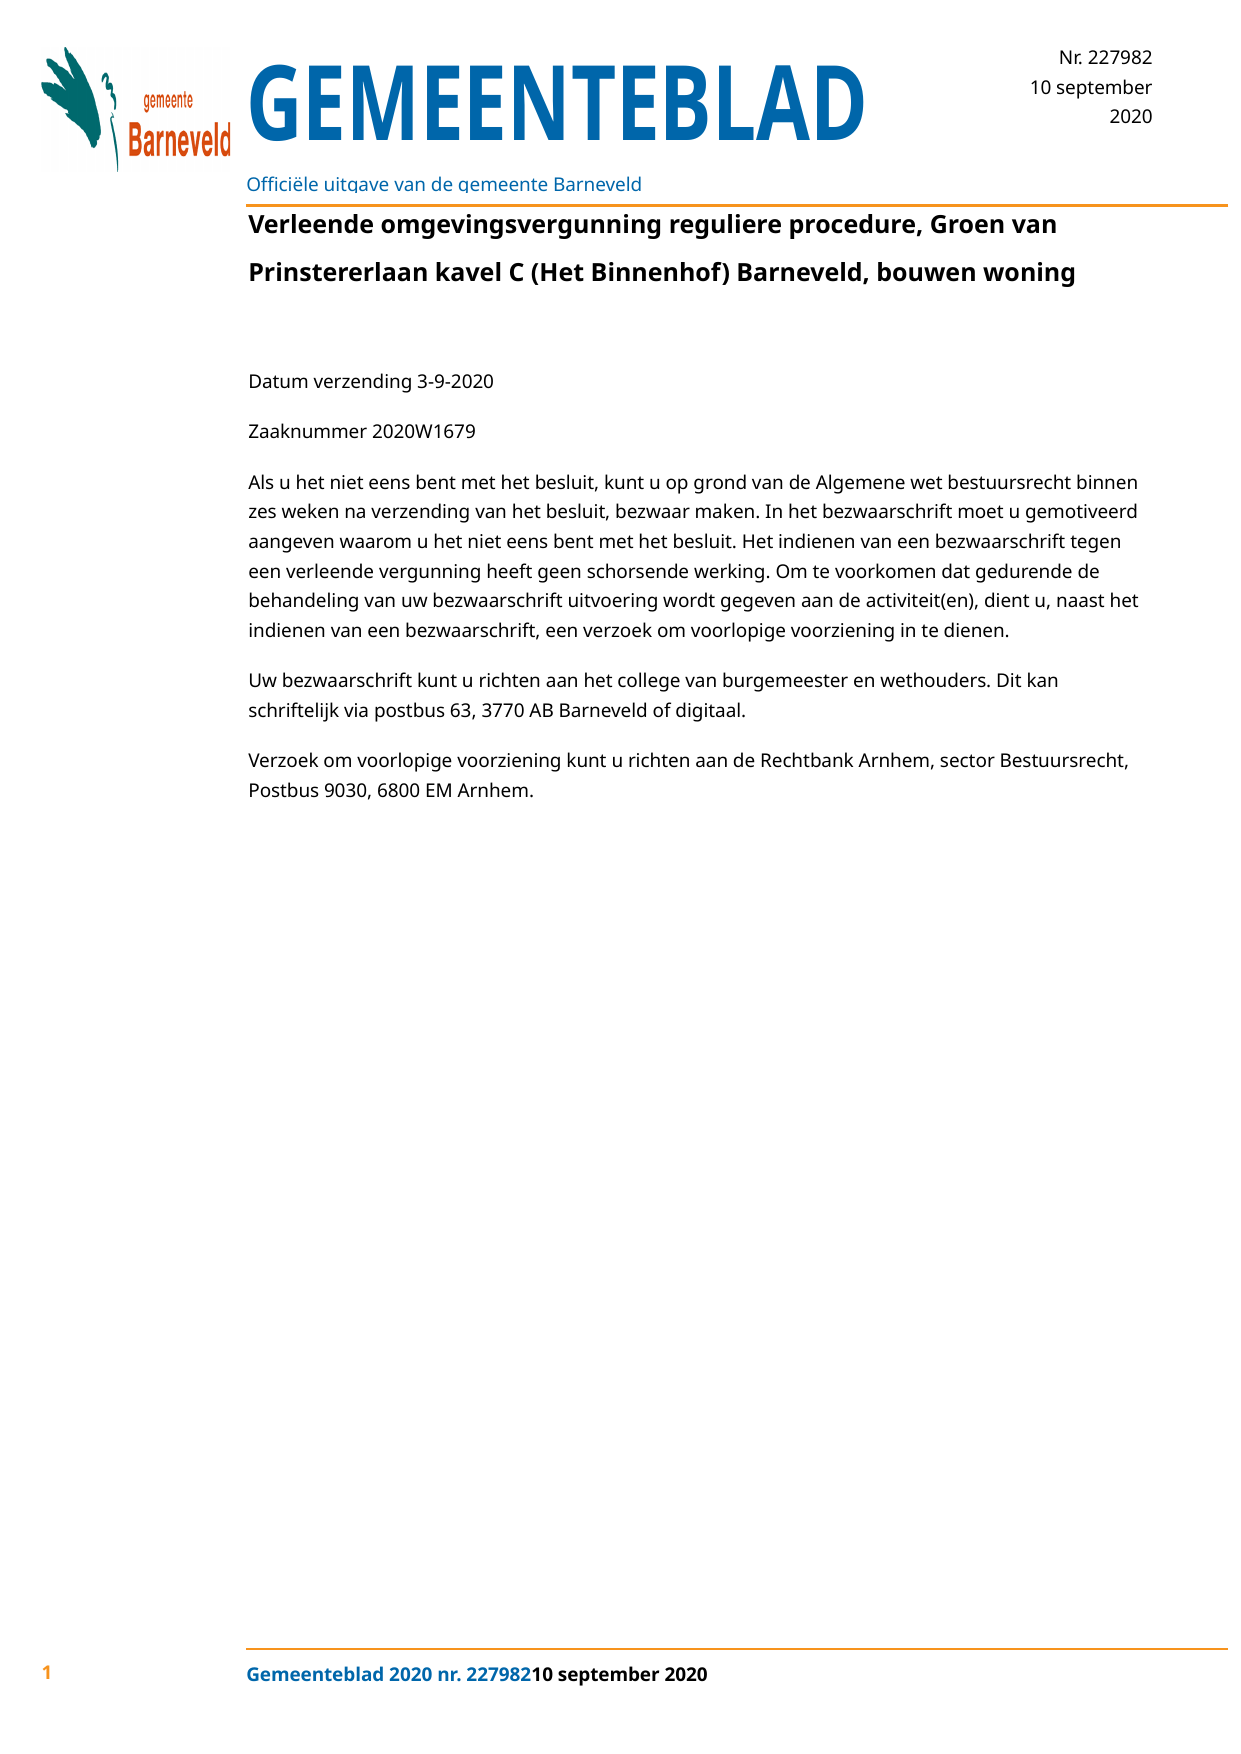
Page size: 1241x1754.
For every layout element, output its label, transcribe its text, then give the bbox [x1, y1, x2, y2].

text Datum verzending 3-9-2020 [248, 368, 1152, 394]
text Zaaknummer 2020W1679 [248, 419, 1152, 444]
text Uw bezwaarschrift kunt u richten aan het college van burgemeester en wethouders. Dit kan schriftelijk via postbus 63, 3770 AB Barneveld of digitaal. [248, 667, 1152, 723]
text Verzoek om voorlopige voorziening kunt u richten aan de Rechtbank Arnhem, sector Bestuursrecht, Postbus 9030, 6800 EM Arnhem. [248, 747, 1152, 803]
text Verleende omgevingsvergunning reguliere procedure, Groen van Prinstererlaan kavel C (Het Binnenhof) Barneveld, bouwen woning [248, 207, 1152, 288]
picture [41, 47, 231, 172]
text Als u het niet eens bent met het besluit, kunt u op grond van de Algemene wet bestuursrecht binnen zes weken na verzending van het besluit, bezwaar maken. In het bezwaarschrift moet u gemotiveerd aangeven waarom u het niet eens bent met het besluit. Het indienen van een bezwaarschrift tegen een verleende vergunning heeft geen schorsende werking. Om te voorkomen dat gedurende de behandeling van uw bezwaarschrift uitvoering wordt gegeven aan de activiteit(en), dient u, naast het indienen van een bezwaarschrift, een verzoek om voorlopige voorziening in te dienen. [248, 469, 1152, 643]
